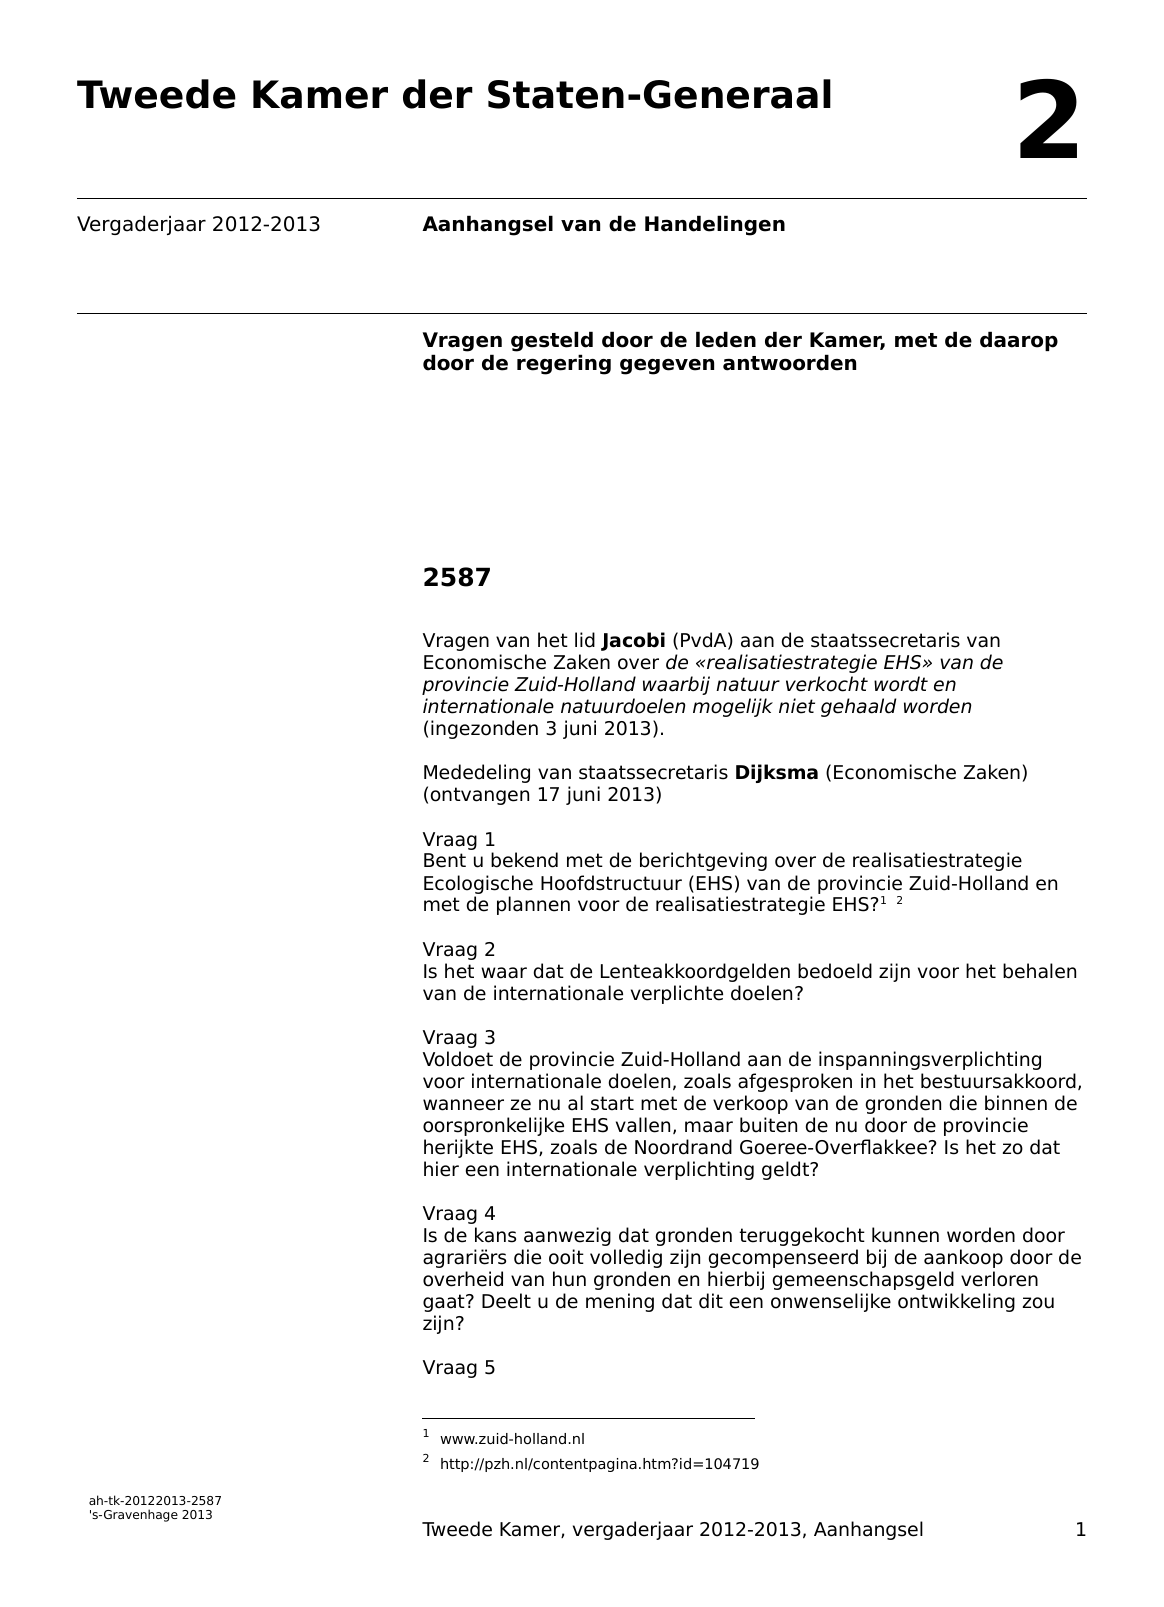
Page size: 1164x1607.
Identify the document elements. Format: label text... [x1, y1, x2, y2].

text Voldoet de provincie Zuid-Holland aan de inspanningsverplichting voor internationale doelen, zoals afgesproken in het bestuursakkoord, wanneer ze nu al start met de verkoop van de gronden die binnen de oorspronkelijke EHS vallen, maar buiten de nu door de provincie herijkte EHS, zoals de Noordrand Goeree-Overflakkee? Is het zo dat hier een internationale verplichting geldt? [422, 1049, 1087, 1181]
text Vraag 2 [422, 938, 1087, 961]
table_cell Aanhangsel van de Handelingen [422, 199, 1087, 313]
table_cell [77, 314, 422, 375]
text Vraag 5 [422, 1357, 1087, 1379]
table_cell Vergaderjaar 2012-2013 [77, 199, 422, 313]
text Bent u bekend met de berichtgeving over de realisatiestrategie Ecologische Hoofdstructuur (EHS) van de provincie Zuid-Holland en met de plannen voor de realisatiestrategie EHS? [422, 850, 1087, 916]
text Vraag 4 [422, 1203, 1087, 1225]
text Mededeling van staatssecretaris Dijksma (Economische Zaken) (ontvangen 17 juni 2013) [422, 762, 1087, 806]
text 's-Gravenhage 2013 [88, 1508, 323, 1522]
text www.zuid-holland.nl [422, 1427, 1087, 1449]
text Vragen van het lid Jacobi (PvdA) aan de staatssecretaris van Economische Zaken over de «realisatiestrategie EHS» van de provincie Zuid-Holland waarbij natuur verkocht wordt en internationale natuurdoelen mogelijk niet gehaald worden (ingezonden 3 juni 2013). [422, 630, 1087, 740]
text ah-tk-20122013-2587 [88, 1494, 323, 1508]
text 2587 [422, 563, 1087, 592]
table_header 2 [886, 59, 1087, 198]
table_cell Vragen gesteld door de leden der Kamer, met de daarop door de regering gegeven antwoorden [422, 314, 1087, 375]
text Is het waar dat de Lenteakkoordgelden bedoeld zijn voor het behalen van de internationale verplichte doelen? [422, 961, 1087, 1004]
text Vraag 1 [422, 828, 1087, 850]
text Is de kans aanwezig dat gronden teruggekocht kunnen worden door agrariërs die ooit volledig zijn gecompenseerd bij de aankoop door de overheid van hun gronden en hierbij gemeenschapsgeld verloren gaat? Deelt u de mening dat dit een onwenselijke ontwikkeling zou zijn? [422, 1225, 1087, 1334]
table_header Tweede Kamer der Staten-Generaal [77, 59, 886, 198]
text http://pzh.nl/contentpagina.htm?id=104719 [422, 1452, 1087, 1474]
text Vraag 3 [422, 1027, 1087, 1049]
